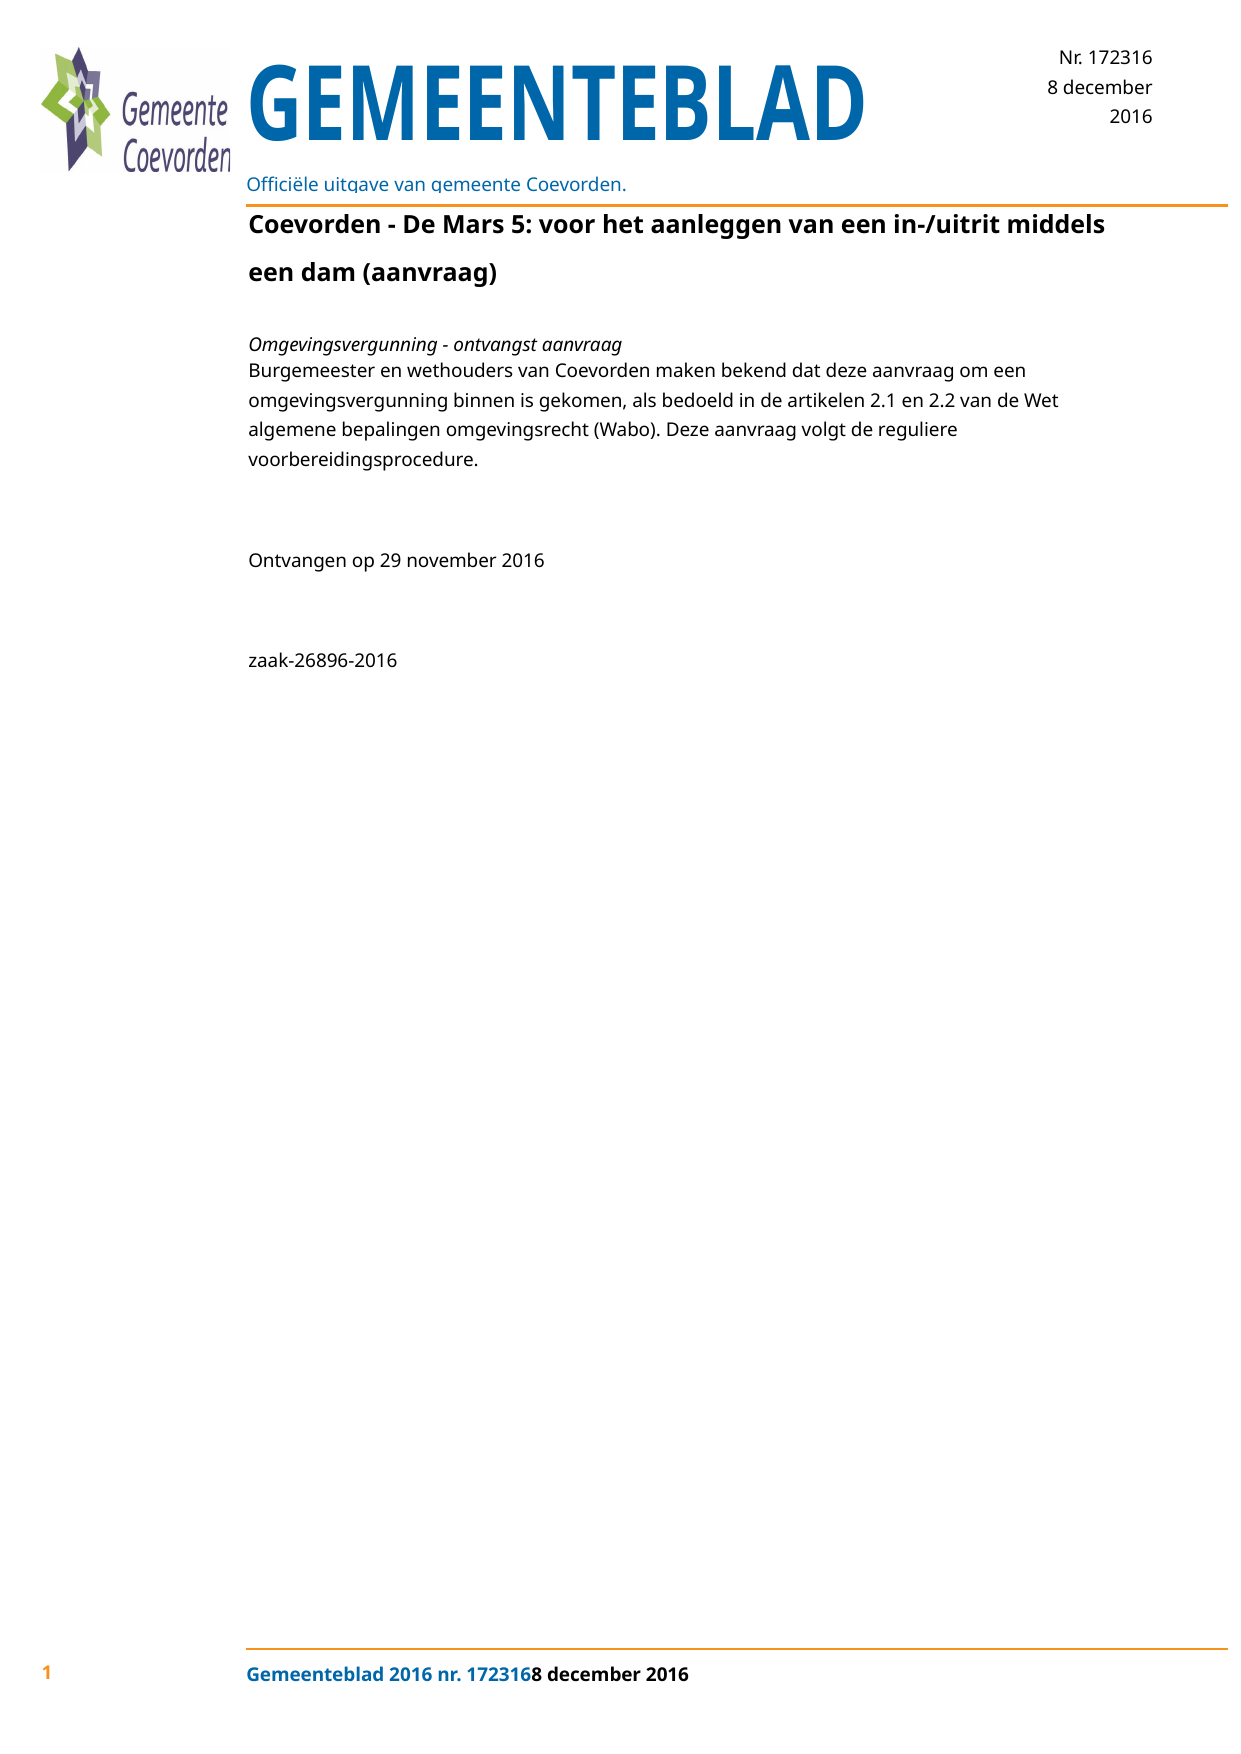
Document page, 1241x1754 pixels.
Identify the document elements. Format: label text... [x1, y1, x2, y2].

text Ontvangen op 29 november 2016 [248, 547, 1152, 572]
picture [41, 47, 231, 172]
text Burgemeester en wethouders van Coevorden maken bekend dat deze aanvraag om een omgevingsvergunning binnen is gekomen, als bedoeld in de artikelen 2.1 en 2.2 van de Wet algemene bepalingen omgevingsrecht (Wabo). Deze aanvraag volgt de reguliere voorbereidingsprocedure. [248, 357, 1152, 472]
text zaak-26896-2016 [248, 648, 1152, 673]
text Omgevingsvergunning - ontvangst aanvraag [248, 331, 1152, 357]
text Coevorden - De Mars 5: voor het aanleggen van een in-/uitrit middels een dam (aanvraag) [248, 207, 1152, 288]
